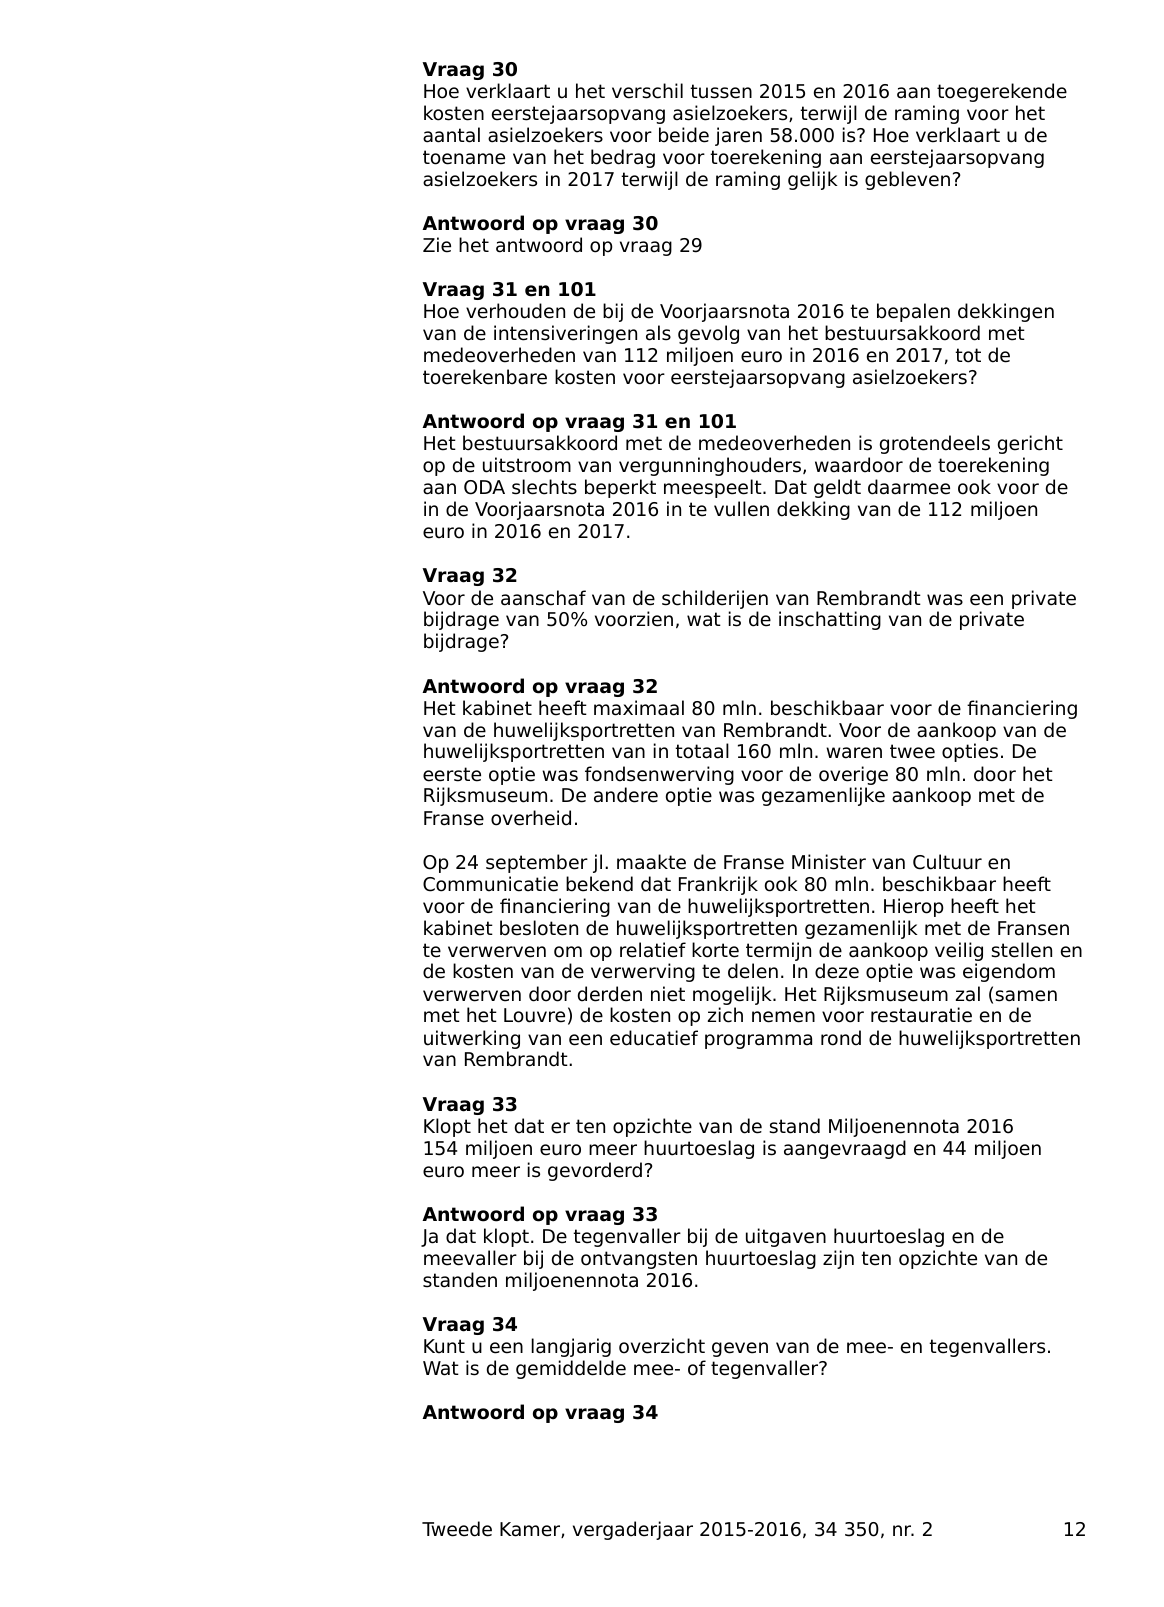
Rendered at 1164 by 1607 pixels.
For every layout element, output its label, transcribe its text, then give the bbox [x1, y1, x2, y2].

text Vraag 31 en 101 [422, 279, 1087, 301]
text Op 24 september jl. maakte de Franse Minister van Cultuur en Communicatie bekend dat Frankrijk ook 80 mln. beschikbaar heeft voor de financiering van de huwelijksportretten. Hierop heeft het kabinet besloten de huwelijksportretten gezamenlijk met de Fransen te verwerven om op relatief korte termijn de aankoop veilig stellen en de kosten van de verwerving te delen. In deze optie was eigendom verwerven door derden niet mogelijk. Het Rijksmuseum zal (samen met het Louvre) de kosten op zich nemen voor restauratie en de uitwerking van een educatief programma rond de huwelijksportretten van Rembrandt. [422, 852, 1087, 1071]
text Antwoord op vraag 33 [422, 1204, 1087, 1226]
text Het kabinet heeft maximaal 80 mln. beschikbaar voor de financiering van de huwelijksportretten van Rembrandt. Voor de aankoop van de huwelijksportretten van in totaal 160 mln. waren twee opties. De eerste optie was fondsenwerving voor de overige 80 mln. door het Rijksmuseum. De andere optie was gezamenlijke aankoop met de Franse overheid. [422, 697, 1087, 829]
text Zie het antwoord op vraag 29 [422, 235, 1087, 257]
text Vraag 32 [422, 565, 1087, 587]
text Antwoord op vraag 30 [422, 213, 1087, 235]
text Vraag 30 [422, 59, 1087, 81]
text Ja dat klopt. De tegenvaller bij de uitgaven huurtoeslag en de meevaller bij de ontvangsten huurtoeslag zijn ten opzichte van de standen miljoenennota 2016. [422, 1226, 1087, 1292]
text Het bestuursakkoord met de medeoverheden is grotendeels gericht op de uitstroom van vergunninghouders, waardoor de toerekening aan ODA slechts beperkt meespeelt. Dat geldt daarmee ook voor de in de Voorjaarsnota 2016 in te vullen dekking van de 112 miljoen euro in 2016 en 2017. [422, 433, 1087, 543]
text Kunt u een langjarig overzicht geven van de mee- en tegenvallers. Wat is de gemiddelde mee- of tegenvaller? [422, 1336, 1087, 1380]
text Voor de aanschaf van de schilderijen van Rembrandt was een private bijdrage van 50% voorzien, wat is de inschatting van de private bijdrage? [422, 587, 1087, 653]
text Vraag 33 [422, 1093, 1087, 1116]
text Antwoord op vraag 31 en 101 [422, 411, 1087, 433]
text Antwoord op vraag 34 [422, 1402, 1087, 1424]
text Antwoord op vraag 32 [422, 676, 1087, 697]
text Hoe verhouden de bij de Voorjaarsnota 2016 te bepalen dekkingen van de intensiveringen als gevolg van het bestuursakkoord met medeoverheden van 112 miljoen euro in 2016 en 2017, tot de toerekenbare kosten voor eerstejaarsopvang asielzoekers? [422, 301, 1087, 389]
text Vraag 34 [422, 1314, 1087, 1336]
text Hoe verklaart u het verschil tussen 2015 en 2016 aan toegerekende kosten eerstejaarsopvang asielzoekers, terwijl de raming voor het aantal asielzoekers voor beide jaren 58.000 is? Hoe verklaart u de toename van het bedrag voor toerekening aan eerstejaarsopvang asielzoekers in 2017 terwijl de raming gelijk is gebleven? [422, 81, 1087, 191]
text Klopt het dat er ten opzichte van de stand Miljoenennota 2016 154 miljoen euro meer huurtoeslag is aangevraagd en 44 miljoen euro meer is gevorderd? [422, 1116, 1087, 1181]
